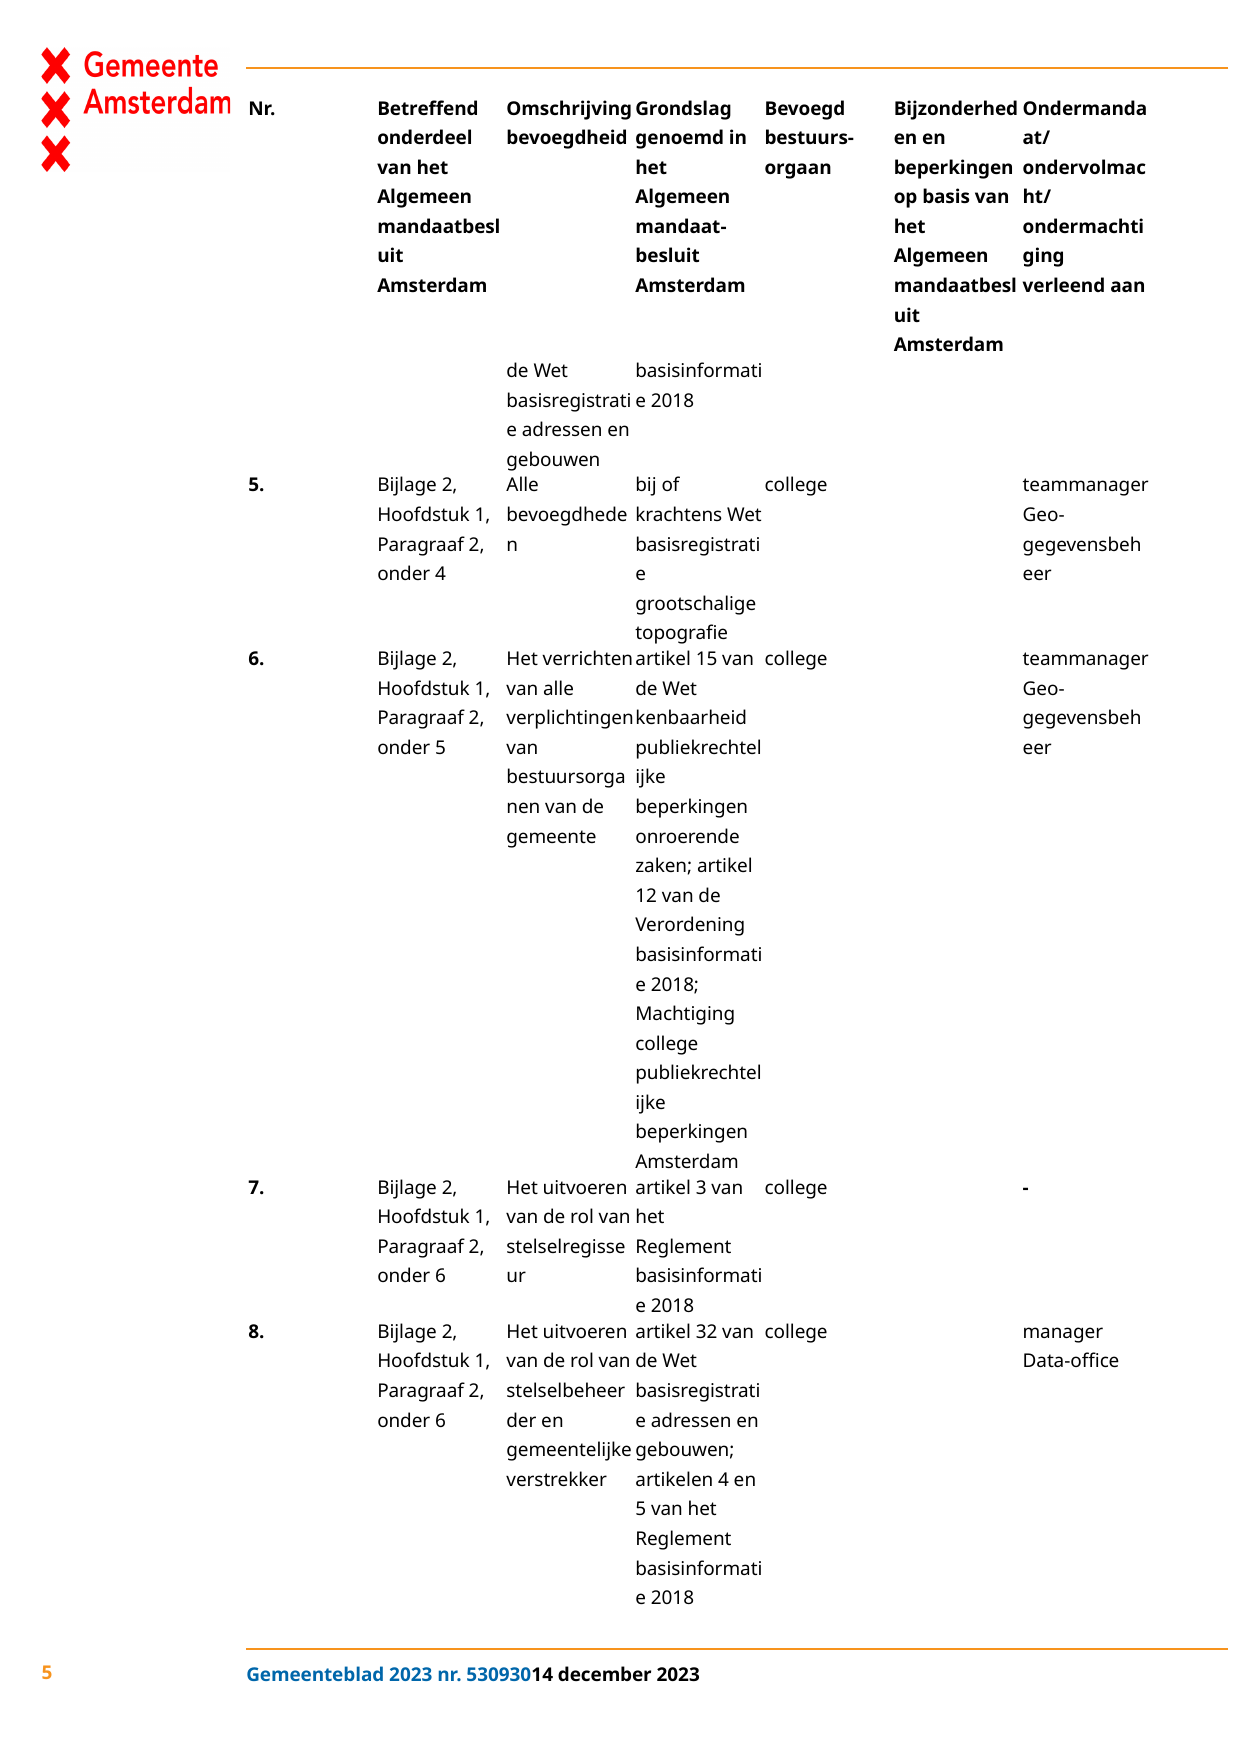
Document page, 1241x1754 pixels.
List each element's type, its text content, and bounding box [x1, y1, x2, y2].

table_cell 8. [248, 1318, 377, 1610]
table_cell bij of krachtens Wet basisregistratie grootschalige topografie [635, 472, 764, 645]
table_cell [894, 472, 1022, 645]
table_cell college [764, 1318, 893, 1610]
table_cell basisinformatie 2018 [635, 357, 764, 472]
table_cell college [764, 1174, 893, 1318]
table_cell Het uitvoeren van de rol van stelselregisseur [506, 1174, 635, 1318]
table_header Nr. [248, 95, 377, 357]
table_cell [377, 357, 506, 472]
table_cell college [764, 645, 893, 1174]
table_cell 5. [248, 472, 377, 645]
table_cell [894, 1174, 1022, 1318]
table_header Bevoegd bestuurs-orgaan [764, 95, 893, 357]
table_cell Bijlage 2, Hoofdstuk 1, Paragraaf 2, onder 6 [377, 1174, 506, 1318]
table_cell 7. [248, 1174, 377, 1318]
table_cell artikel 15 van de Wet kenbaarheid publiekrechtelijke beperkingen onroerende zaken; artikel 12 van de Verordening basisinformatie 2018; Machtiging college publiekrechtelijke beperkingen Amsterdam [635, 645, 764, 1174]
table_cell Het verrichten van alle verplichtingen van bestuursorganen van de gemeente [506, 645, 635, 1174]
table_header Bijzonderheden en beperkingen op basis van het Algemeen mandaatbesluit Amsterdam [894, 95, 1022, 357]
table_cell Bijlage 2, Hoofdstuk 1, Paragraaf 2, onder 4 [377, 472, 506, 645]
table_cell teammanager Geo-gegevensbeheer [1023, 645, 1152, 1174]
table_cell artikel 3 van het Reglement basisinformatie 2018 [635, 1174, 764, 1318]
table_cell teammanager Geo-gegevensbeheer [1023, 472, 1152, 645]
table_cell Bijlage 2, Hoofdstuk 1, Paragraaf 2, onder 5 [377, 645, 506, 1174]
table_cell 6. [248, 645, 377, 1174]
table_cell [894, 1318, 1022, 1610]
table_cell [894, 357, 1022, 472]
table_cell Alle bevoegdheden [506, 472, 635, 645]
table_header Omschrijving bevoegdheid [506, 95, 635, 357]
table_header Ondermandaat/ ondervolmacht/ ondermachtiging verleend aan [1023, 95, 1152, 357]
table_cell de Wet basisregistratie adressen en gebouwen [506, 357, 635, 472]
table_cell Bijlage 2, Hoofdstuk 1, Paragraaf 2, onder 6 [377, 1318, 506, 1610]
table_cell artikel 32 van de Wet basisregistratie adressen en gebouwen; artikelen 4 en 5 van het Reglement basisinformatie 2018 [635, 1318, 764, 1610]
table_cell [894, 645, 1022, 1174]
table_cell [248, 357, 377, 472]
picture [41, 47, 231, 172]
table_header Grondslag genoemd in het Algemeen mandaat-besluit Amsterdam [635, 95, 764, 357]
table_cell manager Data-office [1023, 1318, 1152, 1610]
table_header Betreffend onderdeel van het Algemeen mandaatbesluit Amsterdam [377, 95, 506, 357]
table_cell [1023, 357, 1152, 472]
table_cell - [1023, 1174, 1152, 1318]
table_cell college [764, 472, 893, 645]
table_cell [764, 357, 893, 472]
table_cell Het uitvoeren van de rol van stelselbeheerder en gemeentelijke verstrekker [506, 1318, 635, 1610]
